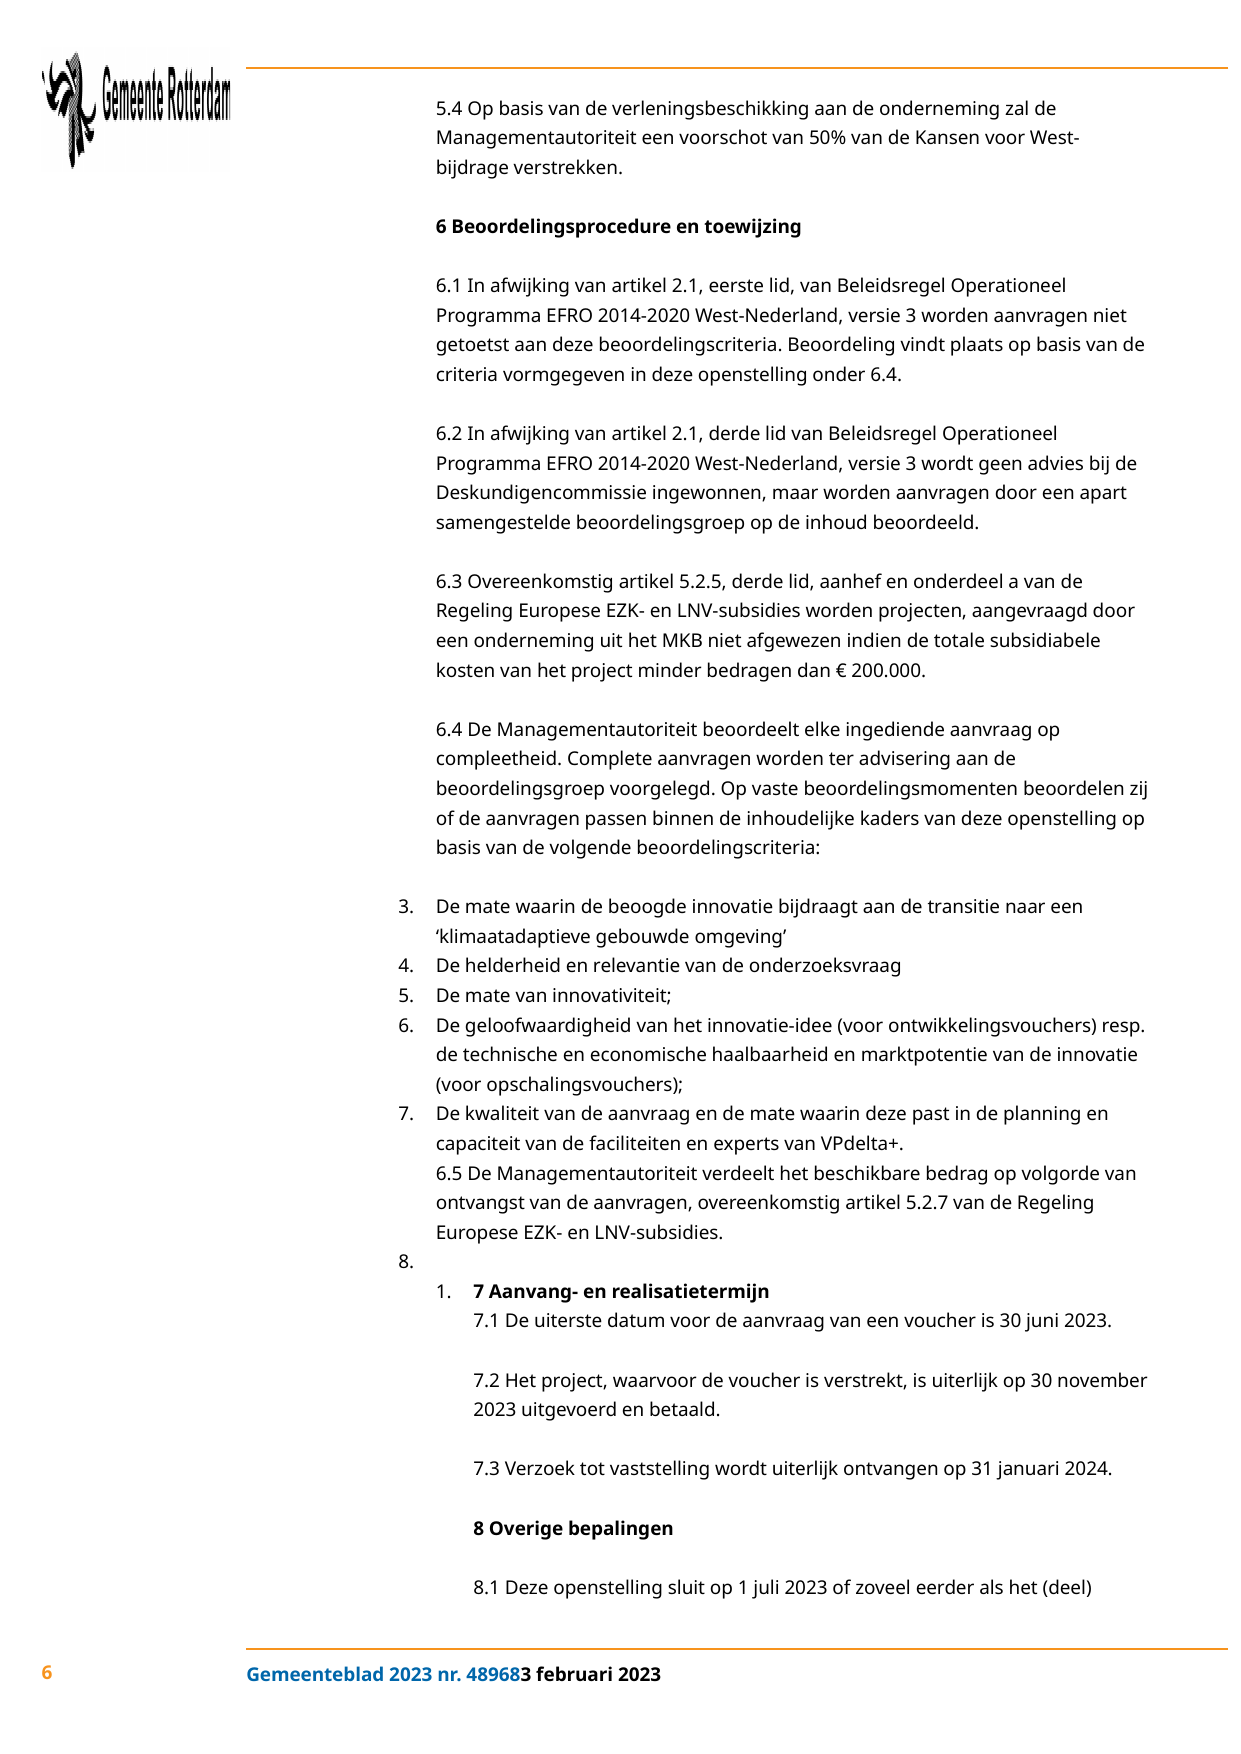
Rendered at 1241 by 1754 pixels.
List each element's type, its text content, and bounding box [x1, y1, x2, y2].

list 7.2 Het project, waarvoor de voucher is verstrekt, is uiterlijk op 30 november 2023 uitgevoerd en betaald. [436, 1367, 1152, 1422]
list De geloofwaardigheid van het innovatie-idee (voor ontwikkelingsvouchers) resp. de technische en economische haalbaarheid en marktpotentie van de innovatie (voor opschalingsvouchers); [398, 1012, 1152, 1097]
list De kwaliteit van de aanvraag en de mate waarin deze past in de planning en capaciteit van de faciliteiten en experts van VPdelta+. [398, 1101, 1152, 1156]
list 8.1 Deze openstelling sluit op 1 juli 2023 of zoveel eerder als het (deel) [436, 1574, 1152, 1600]
list 5.4 Op basis van de verleningsbeschikking aan de onderneming zal de Managementautoriteit een voorschot van 50% van de Kansen voor West-bijdrage verstrekken. [398, 95, 1152, 180]
list De mate van innovativiteit; [398, 982, 1152, 1008]
list De mate waarin de beoogde innovatie bijdraagt aan de transitie naar een ‘klimaatadaptieve gebouwde omgeving’ [398, 893, 1152, 949]
list De helderheid en relevantie van de onderzoeksvraag [398, 953, 1152, 978]
list 7 Aanvang- en realisatietermijn [436, 1278, 1152, 1304]
list 6.2 In afwijking van artikel 2.1, derde lid van Beleidsregel Operationeel Programma EFRO 2014-2020 West-Nederland, versie 3 wordt geen advies bij de Deskundigencommissie ingewonnen, maar worden aanvragen door een apart samengestelde beoordelingsgroep op de inhoud beoordeeld. [398, 420, 1152, 535]
list 6.4 De Managementautoriteit beoordeelt elke ingediende aanvraag op compleetheid. Complete aanvragen worden ter advisering aan de beoordelingsgroep voorgelegd. Op vaste beoordelingsmomenten beoordelen zij of de aanvragen passen binnen de inhoudelijke kaders van deze openstelling op basis van de volgende beoordelingscriteria: [398, 716, 1152, 860]
list 6.5 De Managementautoriteit verdeelt het beschikbare bedrag op volgorde van ontvangst van de aanvragen, overeenkomstig artikel 5.2.7 van de Regeling Europese EZK- en LNV-subsidies. [398, 1160, 1152, 1245]
list 8 Overige bepalingen [436, 1515, 1152, 1541]
list 6 Beoordelingsprocedure en toewijzing [398, 213, 1152, 239]
list 7.3 Verzoek tot vaststelling wordt uiterlijk ontvangen op 31 januari 2024. [436, 1456, 1152, 1481]
picture [41, 47, 231, 172]
list 7.1 De uiterste datum voor de aanvraag van een voucher is 30 juni 2023. [436, 1308, 1152, 1333]
list 6.1 In afwijking van artikel 2.1, eerste lid, van Beleidsregel Operationeel Programma EFRO 2014-2020 West-Nederland, versie 3 worden aanvragen niet getoetst aan deze beoordelingscriteria. Beoordeling vindt plaats op basis van de criteria vormgegeven in deze openstelling onder 6.4. [398, 272, 1152, 387]
list 6.3 Overeenkomstig artikel 5.2.5, derde lid, aanhef en onderdeel a van de Regeling Europese EZK- en LNV-subsidies worden projecten, aangevraagd door een onderneming uit het MKB niet afgewezen indien de totale subsidiabele kosten van het project minder bedragen dan € 200.000. [398, 568, 1152, 683]
